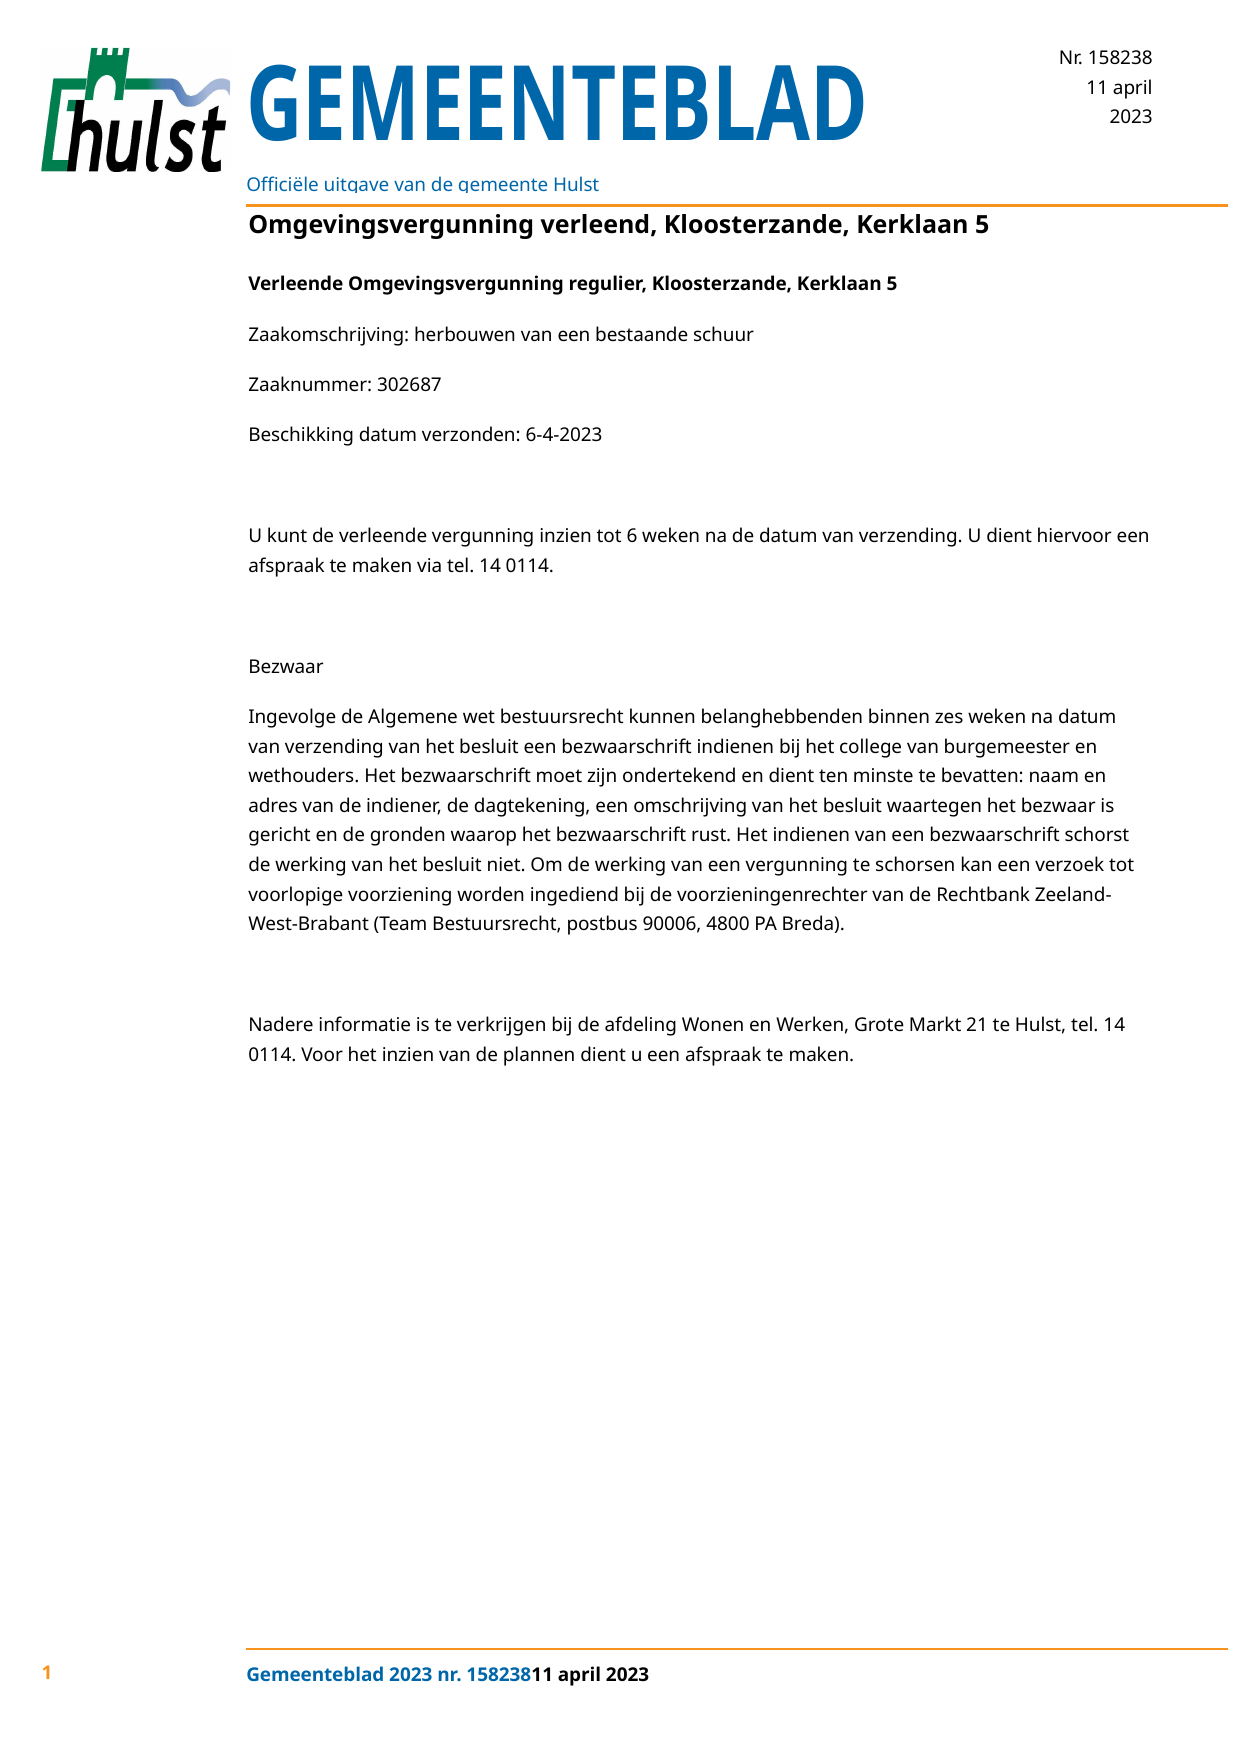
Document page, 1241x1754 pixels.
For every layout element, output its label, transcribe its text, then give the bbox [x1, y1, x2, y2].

text Beschikking datum verzonden: 6-4-2023 [248, 422, 1152, 447]
picture [41, 47, 231, 172]
text Zaaknummer: 302687 [248, 371, 1152, 397]
text Omgevingsvergunning verleend, Kloosterzande, Kerklaan 5 [248, 207, 1152, 241]
text Zaakomschrijving: herbouwen van een bestaande schuur [248, 321, 1152, 346]
text Verleende Omgevingsvergunning regulier, Kloosterzande, Kerklaan 5 [248, 270, 1152, 296]
text Bezwaar [248, 653, 1152, 678]
text Nadere informatie is te verkrijgen bij de afdeling Wonen en Werken, Grote Markt 21 te Hulst, tel. 14 0114. Voor het inzien van de plannen dient u een afspraak te maken. [248, 1011, 1152, 1066]
text Ingevolge de Algemene wet bestuursrecht kunnen belanghebbenden binnen zes weken na datum van verzending van het besluit een bezwaarschrift indienen bij het college van burgemeester en wethouders. Het bezwaarschrift moet zijn ondertekend en dient ten minste te bevatten: naam en adres van de indiener, de dagtekening, een omschrijving van het besluit waartegen het bezwaar is gericht en de gronden waarop het bezwaarschrift rust. Het indienen van een bezwaarschrift schorst de werking van het besluit niet. Om de werking van een vergunning te schorsen kan een verzoek tot voorlopige voorziening worden ingediend bij de voorzieningenrechter van de Rechtbank Zeeland-West-Brabant (Team Bestuursrecht, postbus 90006, 4800 PA Breda). [248, 703, 1152, 936]
text U kunt de verleende vergunning inzien tot 6 weken na de datum van verzending. U dient hiervoor een afspraak te maken via tel. 14 0114. [248, 522, 1152, 578]
